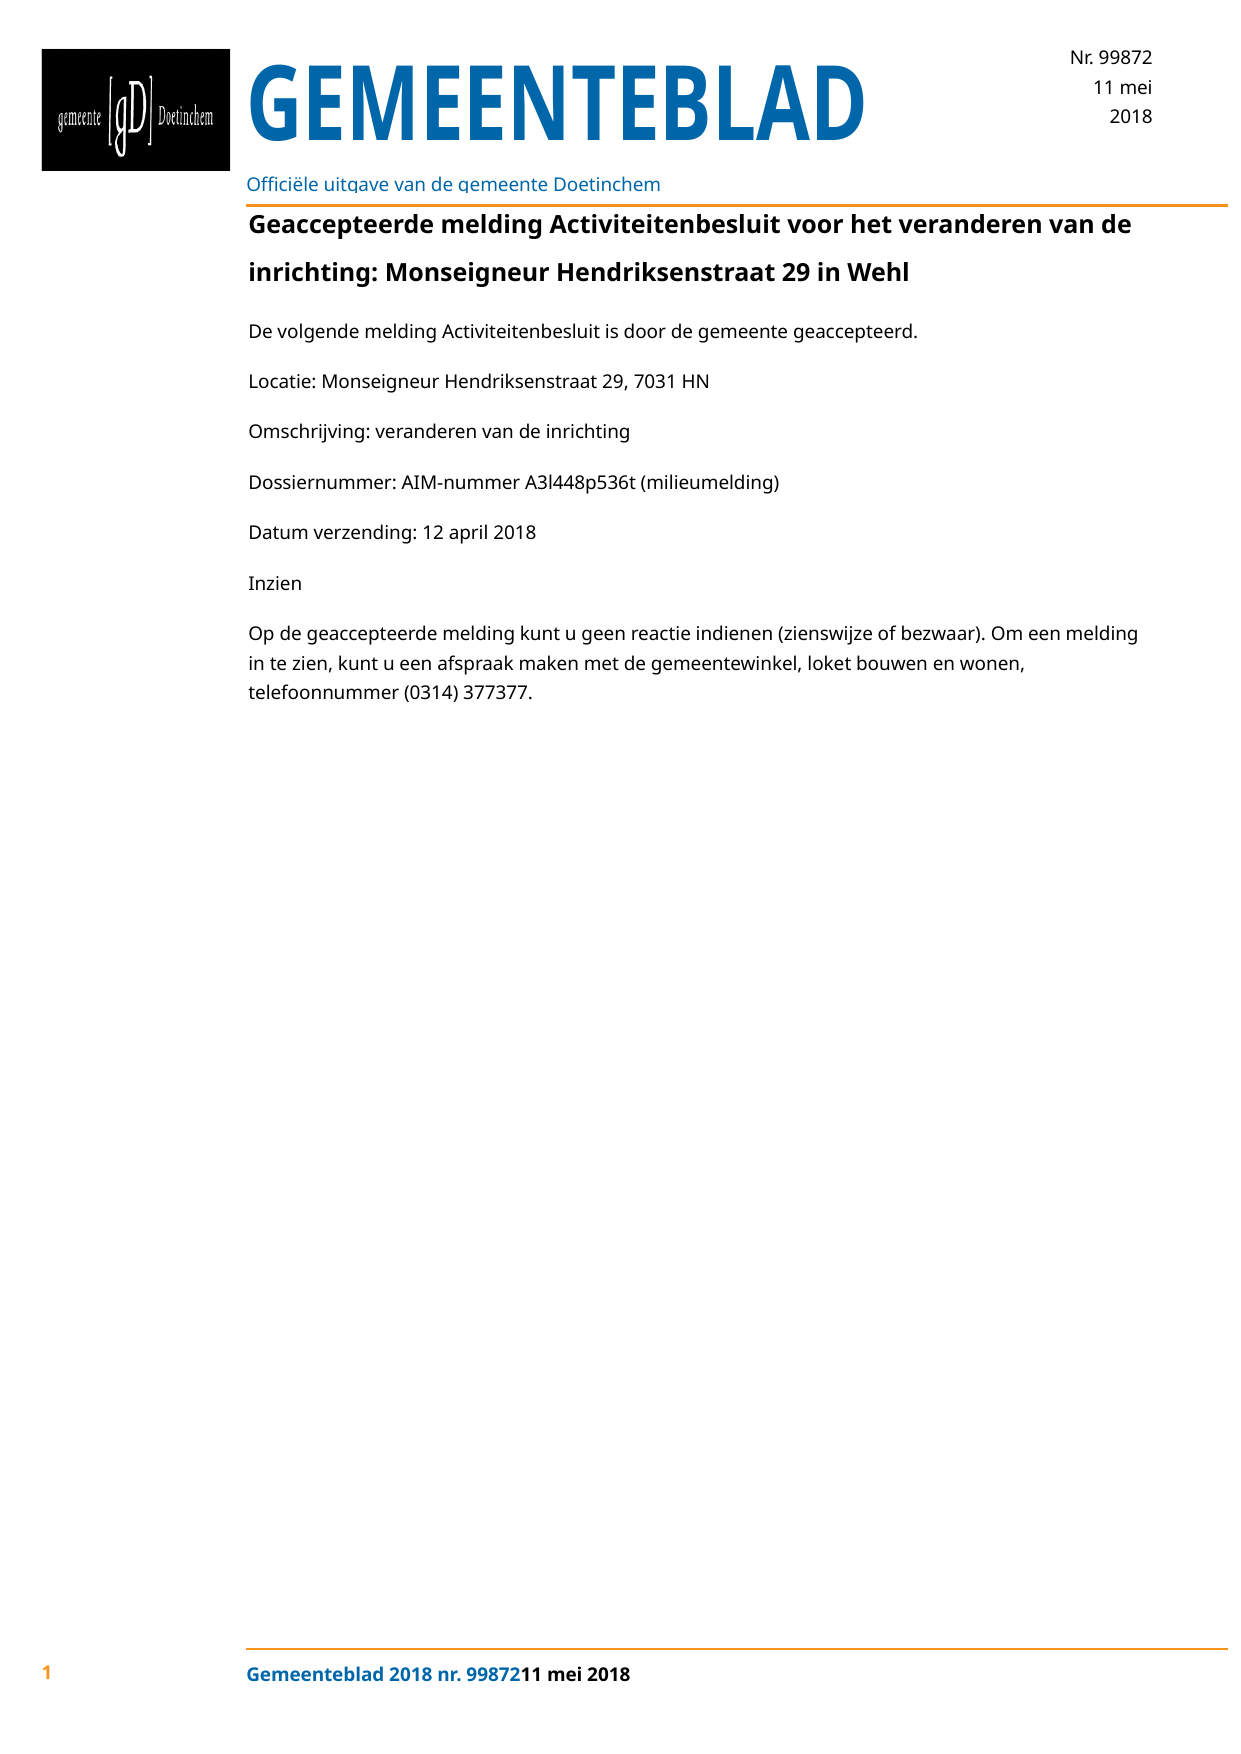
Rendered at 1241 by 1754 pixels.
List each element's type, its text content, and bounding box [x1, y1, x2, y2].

text Op de geaccepteerde melding kunt u geen reactie indienen (zienswijze of bezwaar). Om een melding in te zien, kunt u een afspraak maken met de gemeentewinkel, loket bouwen en wonen, telefoonnummer (0314) 377377. [248, 620, 1152, 705]
picture [41, 47, 231, 172]
text Omschrijving: veranderen van de inrichting [248, 419, 1152, 444]
text Locatie: Monseigneur Hendriksenstraat 29, 7031 HN [248, 368, 1152, 394]
text Geaccepteerde melding Activiteitenbesluit voor het veranderen van de inrichting: Monseigneur Hendriksenstraat 29 in Wehl [248, 207, 1152, 288]
text De volgende melding Activiteitenbesluit is door de gemeente geaccepteerd. [248, 318, 1152, 344]
text Dossiernummer: AIM-nummer A3l448p536t (milieumelding) [248, 469, 1152, 495]
text Datum verzending: 12 april 2018 [248, 519, 1152, 545]
text Inzien [248, 570, 1152, 596]
